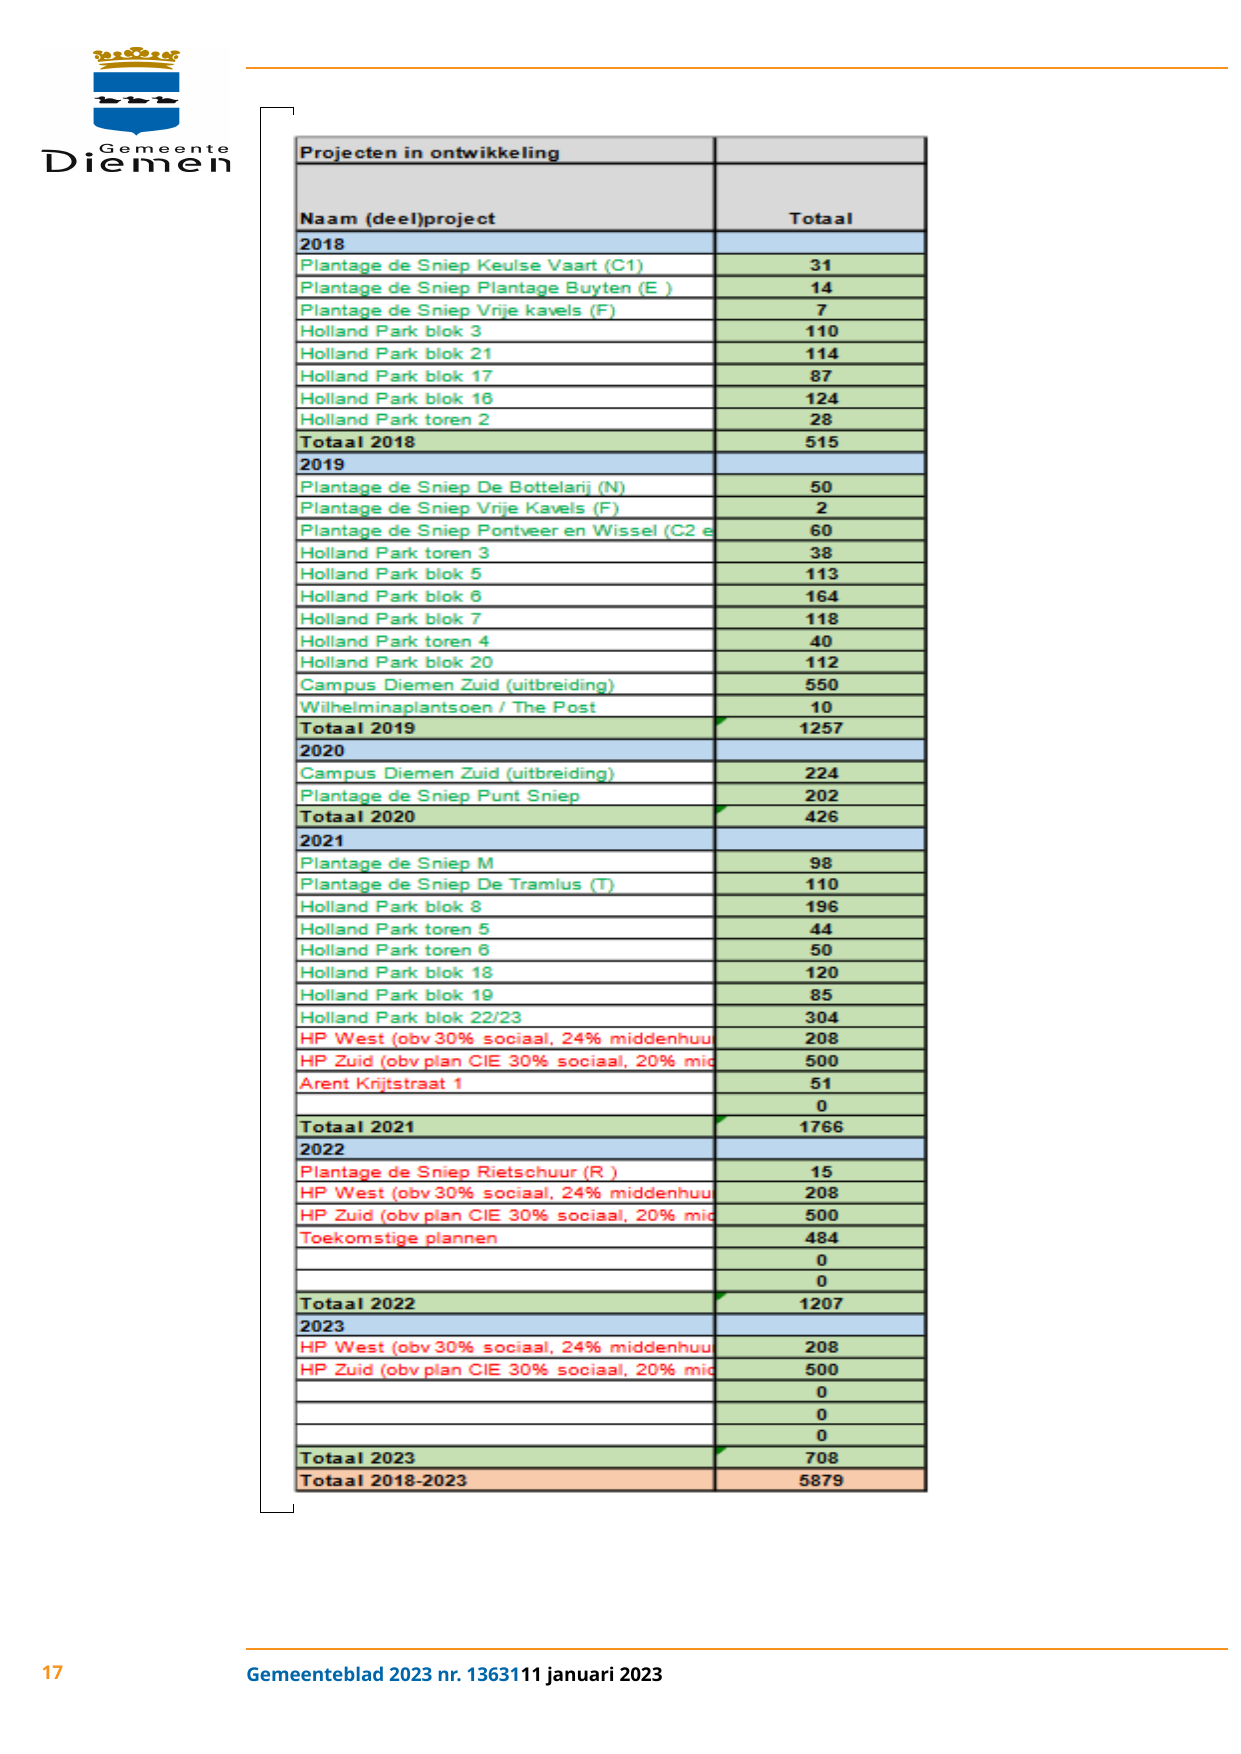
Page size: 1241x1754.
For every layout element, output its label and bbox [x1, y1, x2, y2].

picture [41, 47, 231, 172]
picture [268, 115, 978, 1504]
